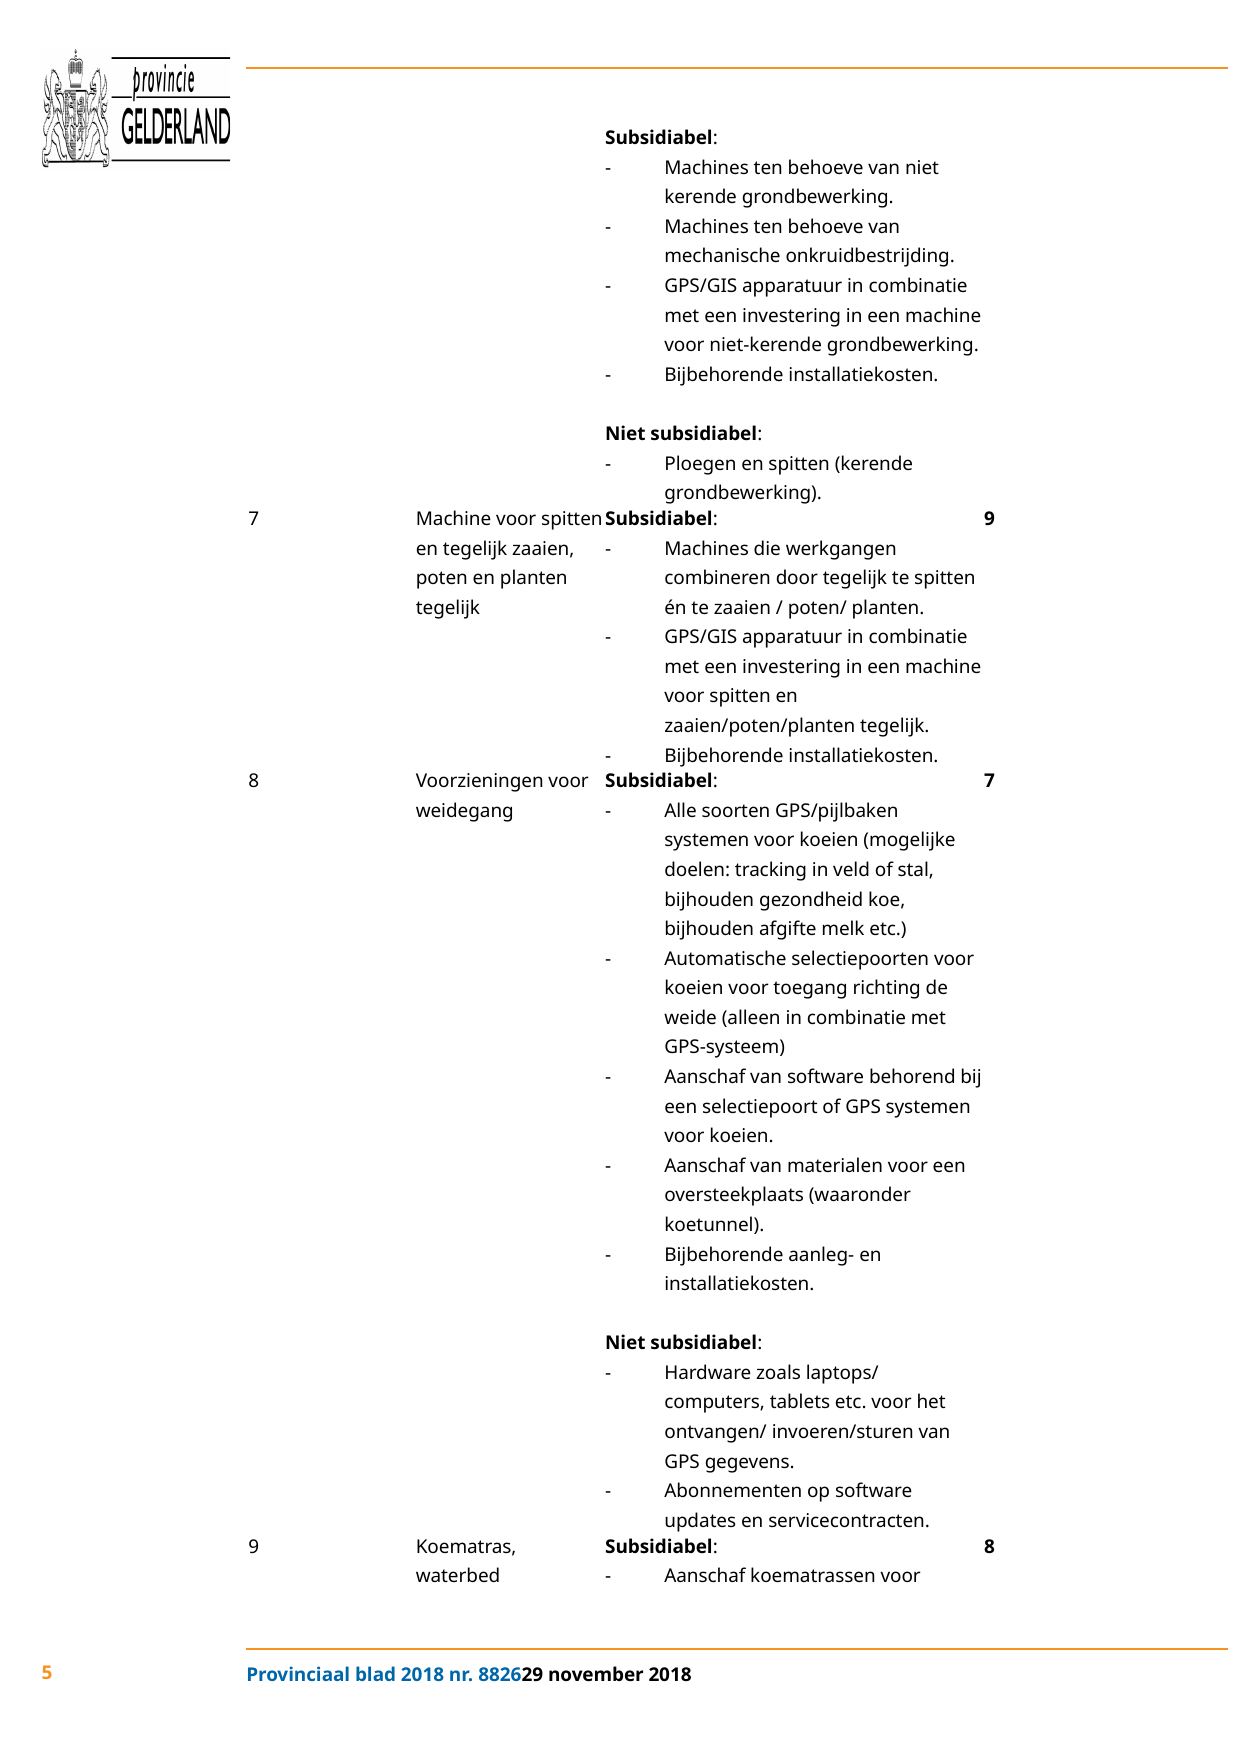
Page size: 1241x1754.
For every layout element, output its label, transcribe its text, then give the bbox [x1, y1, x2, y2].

table_cell 9 [984, 505, 1152, 767]
table_cell 7 [248, 505, 416, 767]
table_cell [984, 95, 1152, 505]
picture [41, 47, 231, 172]
table_cell Subsidiabel: Machines ten behoeve van niet kerende grondbewerking. Machines ten behoeve van mechanische onkruidbestrijding. GPS/GIS apparatuur in combinatie met een investering in een machine voor niet-kerende grondbewerking. Bijbehorende installatiekosten. Niet subsidiabel: Ploegen en spitten (kerende grondbewerking). [605, 95, 984, 505]
table_cell Subsidiabel: Alle soorten GPS/pijlbaken systemen voor koeien (mogelijke doelen: tracking in veld of stal, bijhouden gezondheid koe, bijhouden afgifte melk etc.) Automatische selectiepoorten voor koeien voor toegang richting de weide (alleen in combinatie met GPS-systeem) Aanschaf van software behorend bij een selectiepoort of GPS systemen voor koeien. Aanschaf van materialen voor een oversteekplaats (waaronder koetunnel). Bijbehorende aanleg- en installatiekosten. Niet subsidiabel: Hardware zoals laptops/ computers, tablets etc. voor het ontvangen/ invoeren/sturen van GPS gegevens. Abonnementen op software updates en servicecontracten. [605, 768, 984, 1533]
table_cell Voorzieningen voor weidegang [416, 768, 605, 1533]
table_cell [248, 95, 416, 505]
table_cell Koematras, waterbed [416, 1533, 605, 1588]
table_cell 7 [984, 768, 1152, 1533]
table_cell 8 [248, 768, 416, 1533]
table_cell 8 [984, 1533, 1152, 1588]
table_cell Machine voor spitten en tegelijk zaaien, poten en planten tegelijk [416, 505, 605, 767]
table_cell 9 [248, 1533, 416, 1588]
table_cell Subsidiabel: Aanschaf koematrassen voor [605, 1533, 984, 1588]
table_cell Subsidiabel: Machines die werkgangen combineren door tegelijk te spitten én te zaaien / poten/ planten. GPS/GIS apparatuur in combinatie met een investering in een machine voor spitten en zaaien/poten/planten tegelijk. Bijbehorende installatiekosten. [605, 505, 984, 767]
table_cell [416, 95, 605, 505]
